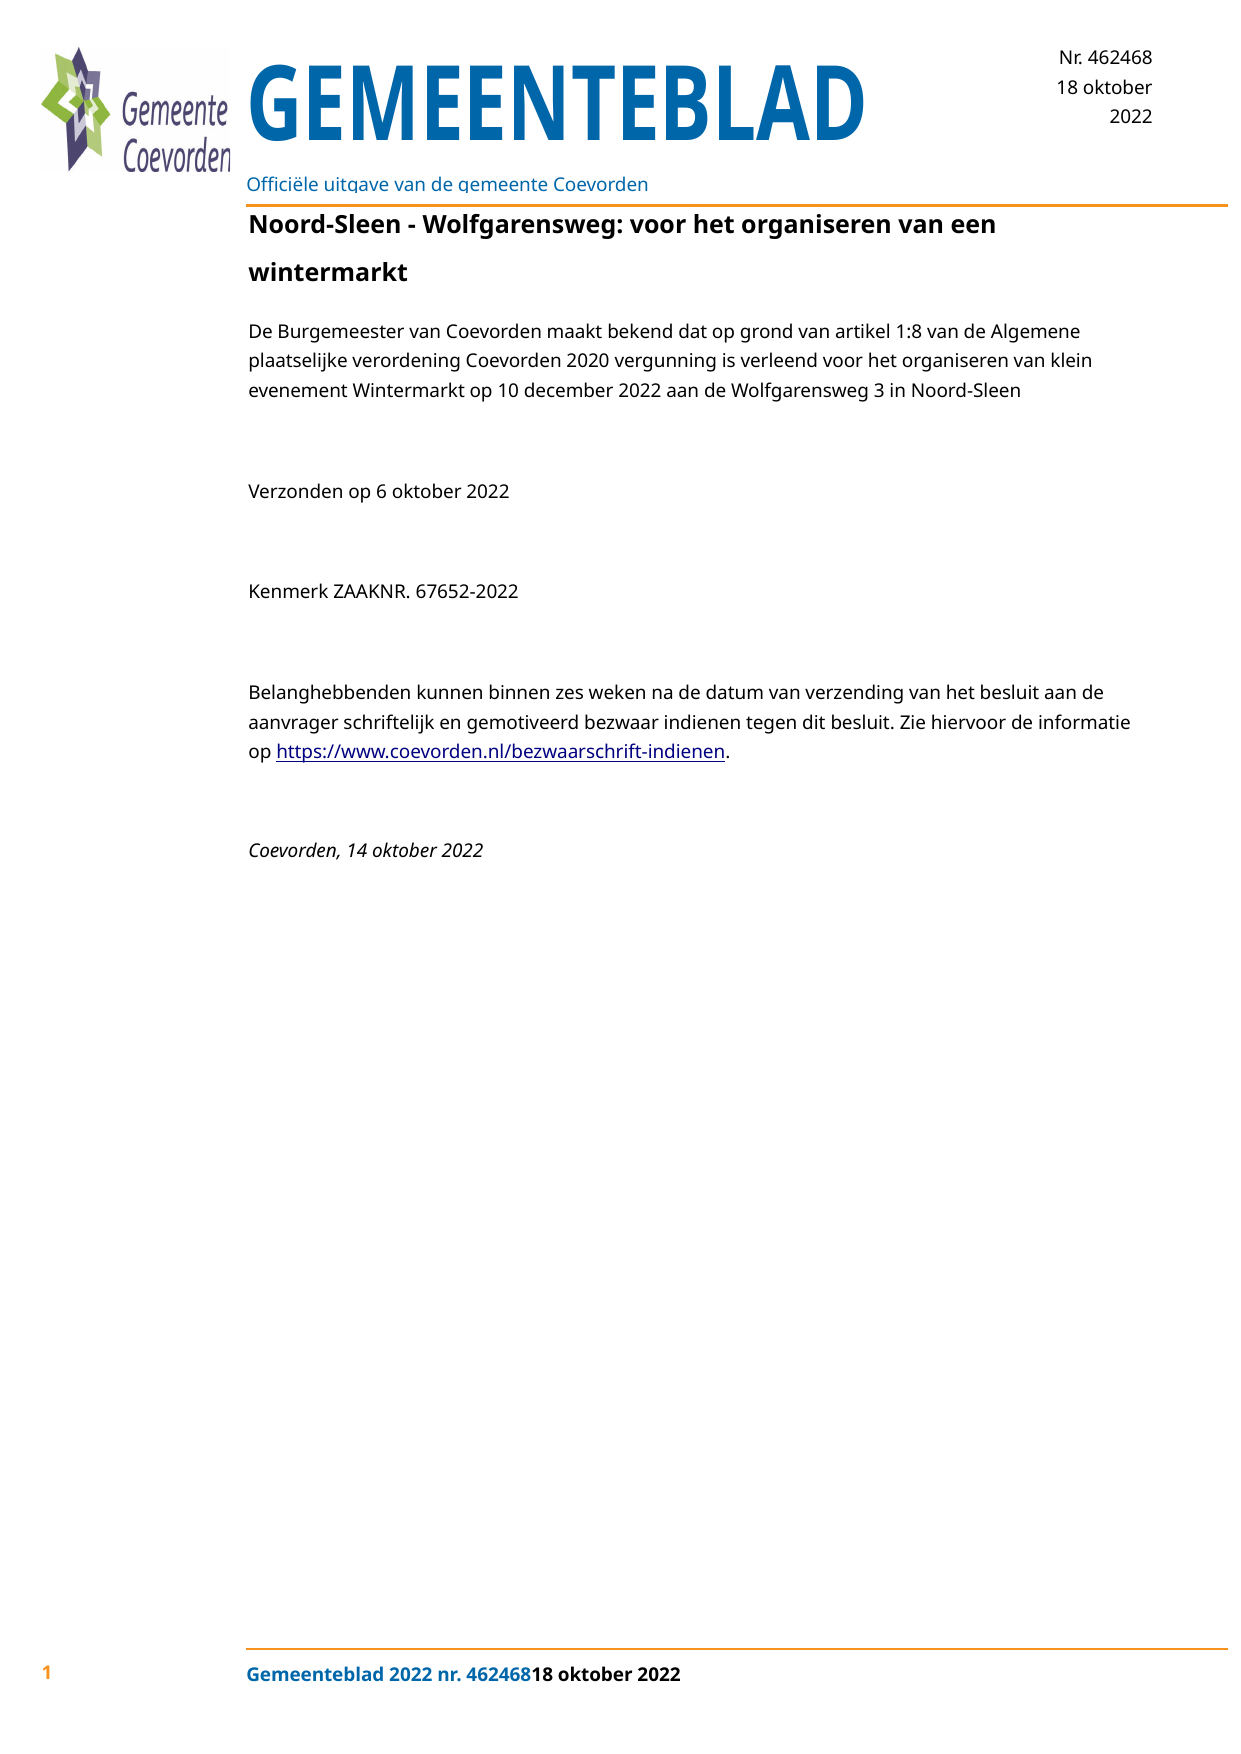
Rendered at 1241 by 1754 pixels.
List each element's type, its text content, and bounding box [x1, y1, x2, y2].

text De Burgemeester van Coevorden maakt bekend dat op grond van artikel 1:8 van de Algemene plaatselijke verordening Coevorden 2020 vergunning is verleend voor het organiseren van klein evenement Wintermarkt op 10 december 2022 aan de Wolfgarensweg 3 in Noord-Sleen [248, 318, 1152, 403]
text Belanghebbenden kunnen binnen zes weken na de datum van verzending van het besluit aan de aanvrager schriftelijk en gemotiveerd bezwaar indienen tegen dit besluit. Zie hiervoor de informatie op https://www.coevorden.nl/bezwaarschrift-indienen. [248, 679, 1152, 764]
text Kenmerk ZAAKNR. 67652-2022 [248, 579, 1152, 604]
text Noord-Sleen - Wolfgarensweg: voor het organiseren van een wintermarkt [248, 207, 1152, 288]
picture [41, 47, 231, 172]
text Verzonden op 6 oktober 2022 [248, 478, 1152, 504]
text Coevorden, 14 oktober 2022 [248, 837, 1152, 863]
